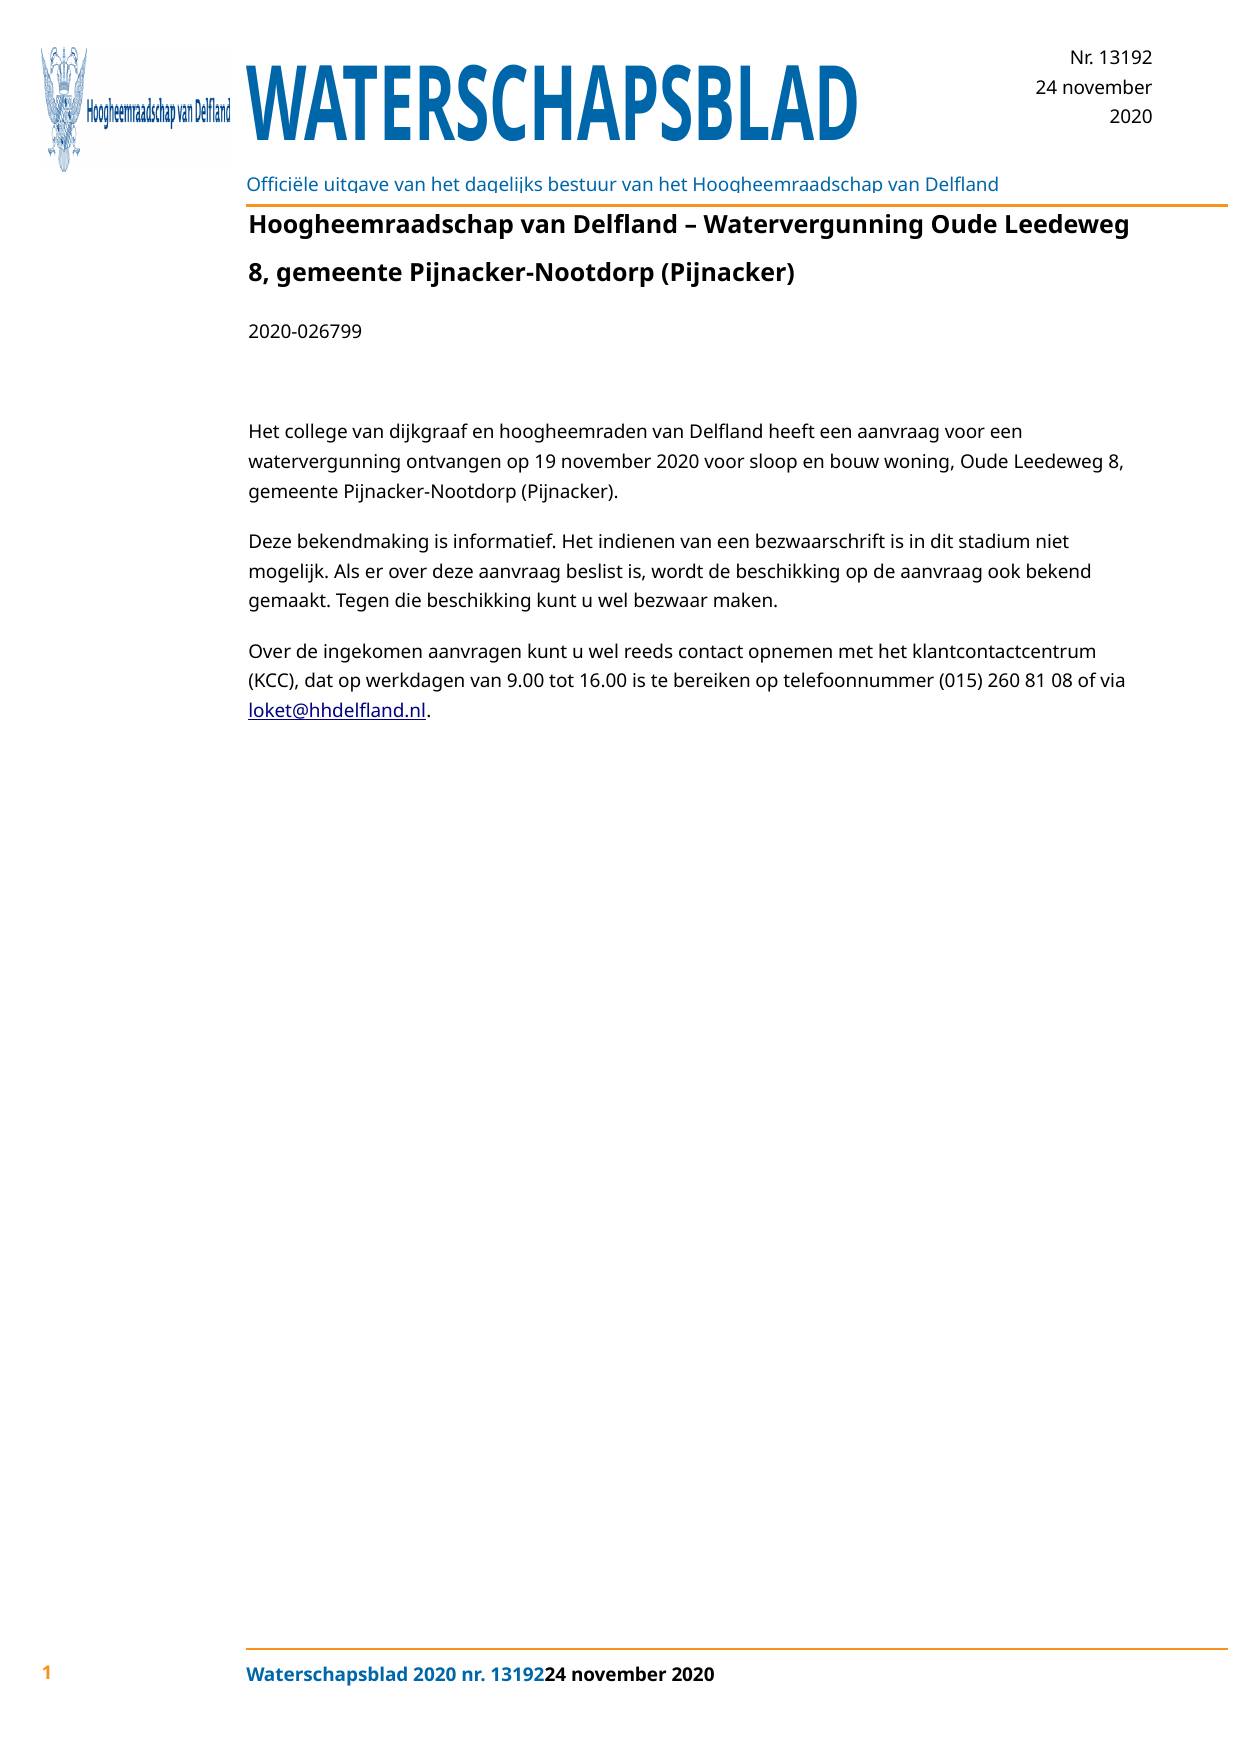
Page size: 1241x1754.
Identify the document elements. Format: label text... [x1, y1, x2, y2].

text 2020-026799 [248, 318, 1152, 344]
text Over de ingekomen aanvragen kunt u wel reeds contact opnemen met het klantcontactcentrum (KCC), dat op werkdagen van 9.00 tot 16.00 is te bereiken op telefoonnummer (015) 260 81 08 of via loket@hhdelfland.nl. [248, 638, 1152, 723]
text Hoogheemraadschap van Delfland – Watervergunning Oude Leedeweg 8, gemeente Pijnacker-Nootdorp (Pijnacker) [248, 207, 1152, 288]
text Deze bekendmaking is informatief. Het indienen van een bezwaarschrift is in dit stadium niet mogelijk. Als er over deze aanvraag beslist is, wordt de beschikking op de aanvraag ook bekend gemaakt. Tegen die beschikking kunt u wel bezwaar maken. [248, 528, 1152, 613]
text Het college van dijkgraaf en hoogheemraden van Delfland heeft een aanvraag voor een watervergunning ontvangen op 19 november 2020 voor sloop en bouw woning, Oude Leedeweg 8, gemeente Pijnacker-Nootdorp (Pijnacker). [248, 419, 1152, 504]
picture [41, 47, 231, 172]
